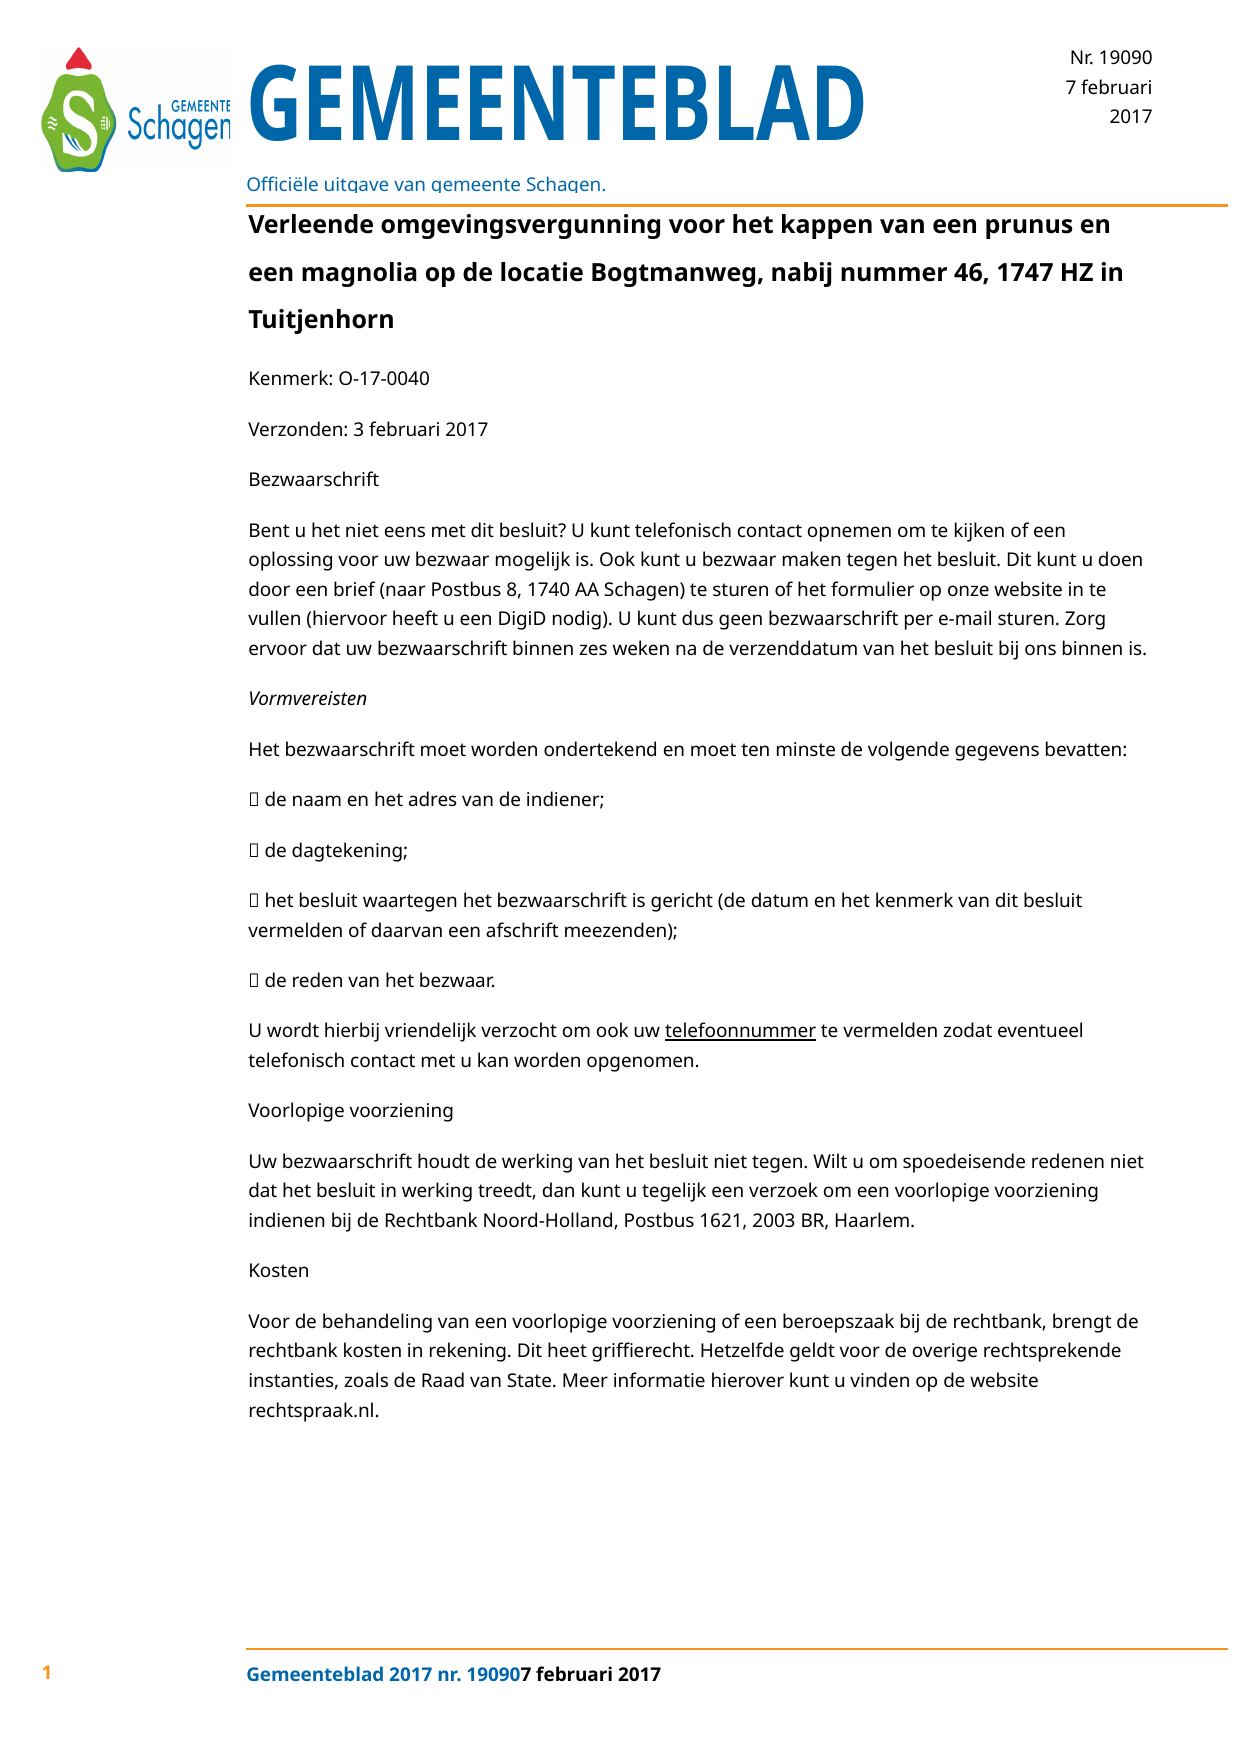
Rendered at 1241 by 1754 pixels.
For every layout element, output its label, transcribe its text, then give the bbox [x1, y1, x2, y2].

text Uw bezwaarschrift houdt de werking van het besluit niet tegen. Wilt u om spoedeisende redenen niet dat het besluit in werking treedt, dan kunt u tegelijk een verzoek om een voorlopige voorziening indienen bij de Rechtbank Noord-Holland, Postbus 1621, 2003 BR, Haarlem. [248, 1148, 1152, 1233]
text Bent u het niet eens met dit besluit? U kunt telefonisch contact opnemen om te kijken of een oplossing voor uw bezwaar mogelijk is. Ook kunt u bezwaar maken tegen het besluit. Dit kunt u doen door een brief (naar Postbus 8, 1740 AA Schagen) te sturen of het formulier op onze website in te vullen (hiervoor heeft u een DigiD nodig). U kunt dus geen bezwaarschrift per e-mail sturen. Zorg ervoor dat uw bezwaarschrift binnen zes weken na de verzenddatum van het besluit bij ons binnen is. [248, 517, 1152, 661]
picture [41, 47, 231, 172]
text Verleende omgevingsvergunning voor het kappen van een prunus en een magnolia op de locatie Bogtmanweg, nabij nummer 46, 1747 HZ in Tuitjenhorn [248, 207, 1152, 336]
text  de reden van het bezwaar. [248, 967, 1152, 993]
text Voorlopige voorziening [248, 1098, 1152, 1123]
text  de dagtekening; [248, 837, 1152, 862]
text Verzonden: 3 februari 2017 [248, 416, 1152, 442]
text  de naam en het adres van de indiener; [248, 786, 1152, 812]
text Kosten [248, 1258, 1152, 1283]
text Vormvereisten [248, 686, 1152, 711]
text Bezwaarschrift [248, 466, 1152, 492]
text U wordt hierbij vriendelijk verzocht om ook uw telefoonnummer te vermelden zodat eventueel telefonisch contact met u kan worden opgenomen. [248, 1018, 1152, 1073]
text Kenmerk: O-17-0040 [248, 366, 1152, 391]
text Voor de behandeling van een voorlopige voorziening of een beroepszaak bij de rechtbank, brengt de rechtbank kosten in rekening. Dit heet griffierecht. Hetzelfde geldt voor de overige rechtsprekende instanties, zoals de Raad van State. Meer informatie hierover kunt u vinden op de website rechtspraak.nl. [248, 1308, 1152, 1422]
text Het bezwaarschrift moet worden ondertekend en moet ten minste de volgende gegevens bevatten: [248, 736, 1152, 762]
text  het besluit waartegen het bezwaarschrift is gericht (de datum en het kenmerk van dit besluit vermelden of daarvan een afschrift meezenden); [248, 887, 1152, 942]
